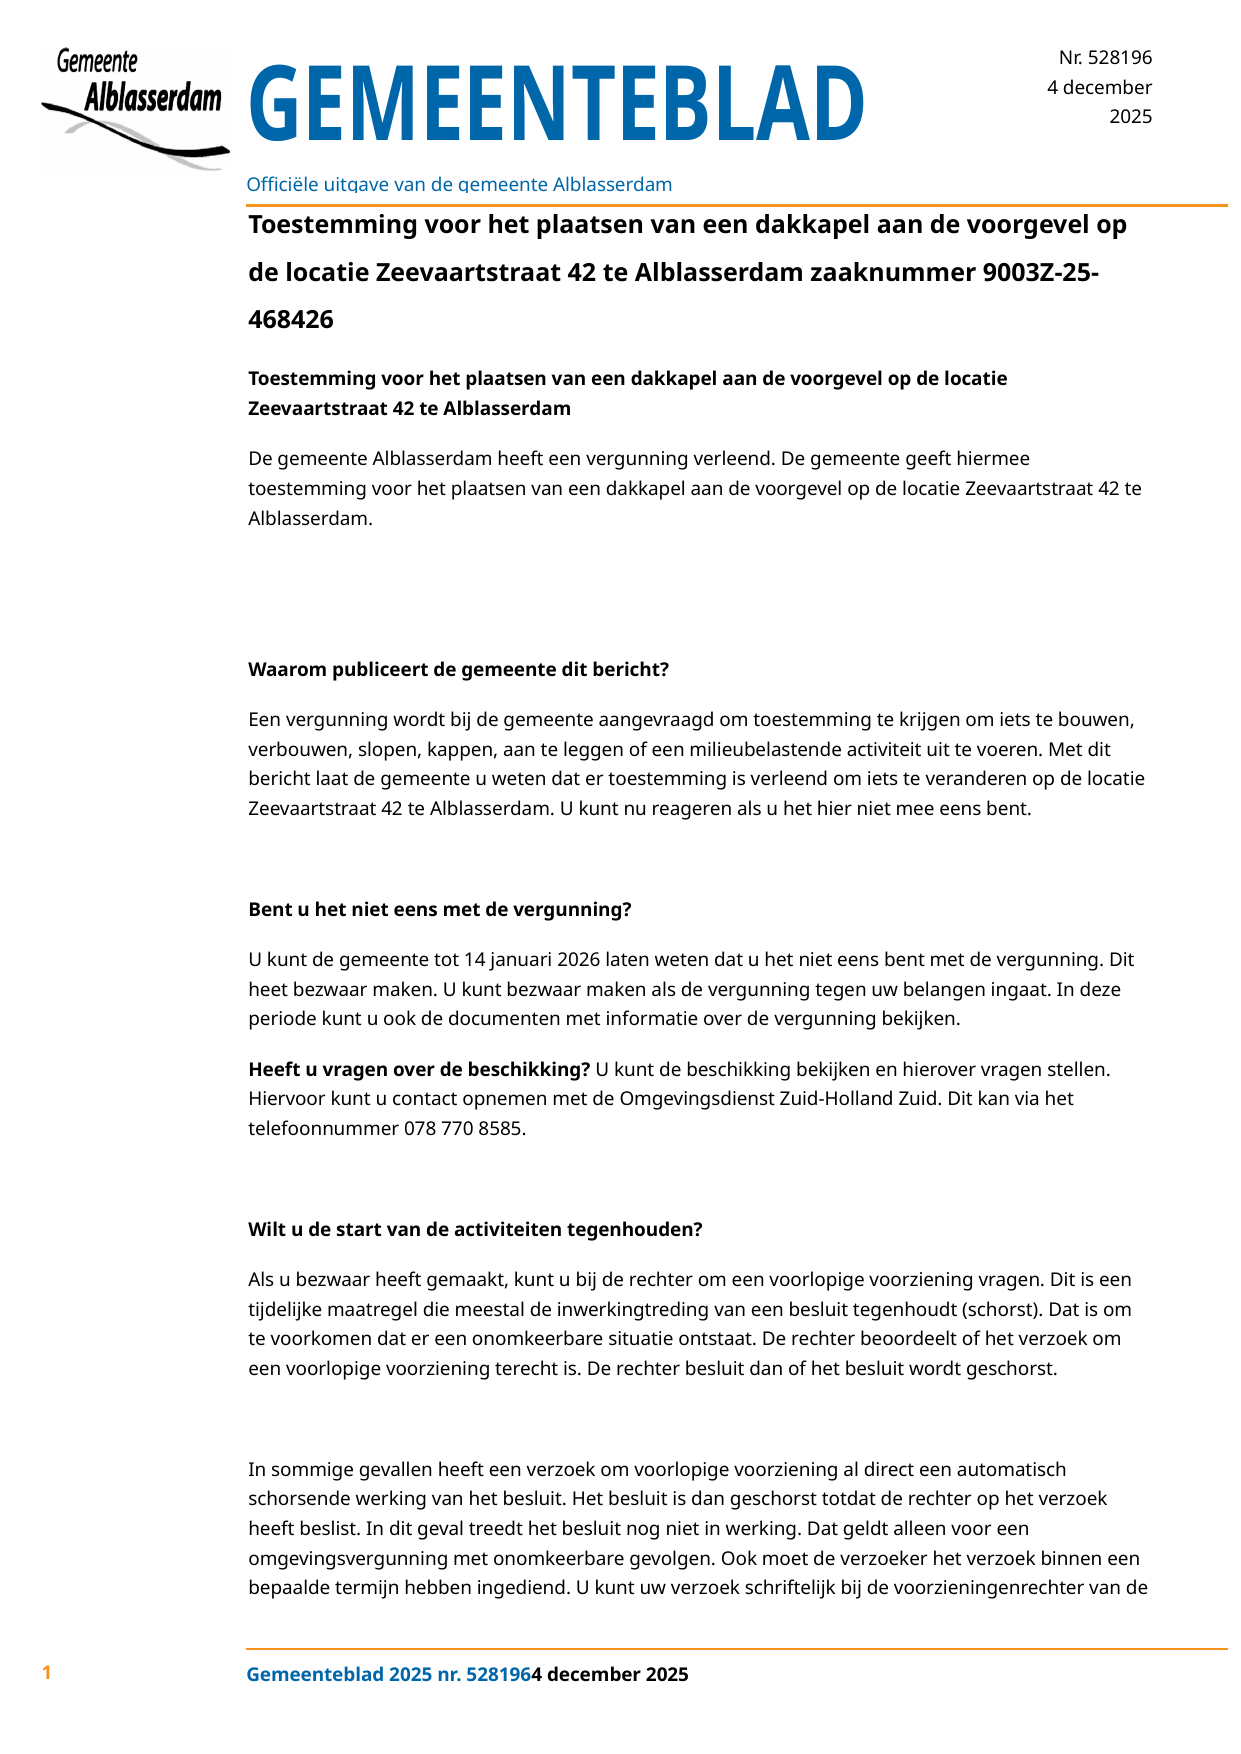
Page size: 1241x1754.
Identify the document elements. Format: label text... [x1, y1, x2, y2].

picture [41, 47, 231, 172]
text Toestemming voor het plaatsen van een dakkapel aan de voorgevel op de locatie Zeevaartstraat 42 te Alblasserdam [248, 366, 1152, 421]
text Als u bezwaar heeft gemaakt, kunt u bij de rechter om een voorlopige voorziening vragen. Dit is een tijdelijke maatregel die meestal de inwerkingtreding van een besluit tegenhoudt (schorst). Dat is om te voorkomen dat er een onomkeerbare situatie ontstaat. De rechter beoordeelt of het verzoek om een voorlopige voorziening terecht is. De rechter besluit dan of het besluit wordt geschorst. [248, 1266, 1152, 1381]
text Waarom publiceert de gemeente dit bericht? [248, 656, 1152, 682]
text Wilt u de start van de activiteiten tegenhouden? [248, 1216, 1152, 1242]
text Heeft u vragen over de beschikking? U kunt de beschikking bekijken en hierover vragen stellen. Hiervoor kunt u contact opnemen met de Omgevingsdienst Zuid-Holland Zuid. Dit kan via het telefoonnummer 078 770 8585. [248, 1056, 1152, 1141]
text U kunt de gemeente tot 14 januari 2026 laten weten dat u het niet eens bent met de vergunning. Dit heet bezwaar maken. U kunt bezwaar maken als de vergunning tegen uw belangen ingaat. In deze periode kunt u ook de documenten met informatie over de vergunning bekijken. [248, 946, 1152, 1031]
text Een vergunning wordt bij de gemeente aangevraagd om toestemming te krijgen om iets te bouwen, verbouwen, slopen, kappen, aan te leggen of een milieubelastende activiteit uit te voeren. Met dit bericht laat de gemeente u weten dat er toestemming is verleend om iets te veranderen op de locatie Zeevaartstraat 42 te Alblasserdam. U kunt nu reageren als u het hier niet mee eens bent. [248, 706, 1152, 821]
text Toestemming voor het plaatsen van een dakkapel aan de voorgevel op de locatie Zeevaartstraat 42 te Alblasserdam zaaknummer 9003Z-25-468426 [248, 207, 1152, 336]
text Bent u het niet eens met de vergunning? [248, 896, 1152, 922]
text De gemeente Alblasserdam heeft een vergunning verleend. De gemeente geeft hiermee toestemming voor het plaatsen van een dakkapel aan de voorgevel op de locatie Zeevaartstraat 42 te Alblasserdam. [248, 446, 1152, 530]
text In sommige gevallen heeft een verzoek om voorlopige voorziening al direct een automatisch schorsende werking van het besluit. Het besluit is dan geschorst totdat de rechter op het verzoek heeft beslist. In dit geval treedt het besluit nog niet in werking. Dat geldt alleen voor een omgevingsvergunning met onomkeerbare gevolgen. Ook moet de verzoeker het verzoek binnen een bepaalde termijn hebben ingediend. U kunt uw verzoek schriftelijk bij de voorzieningenrechter van de [248, 1456, 1152, 1600]
